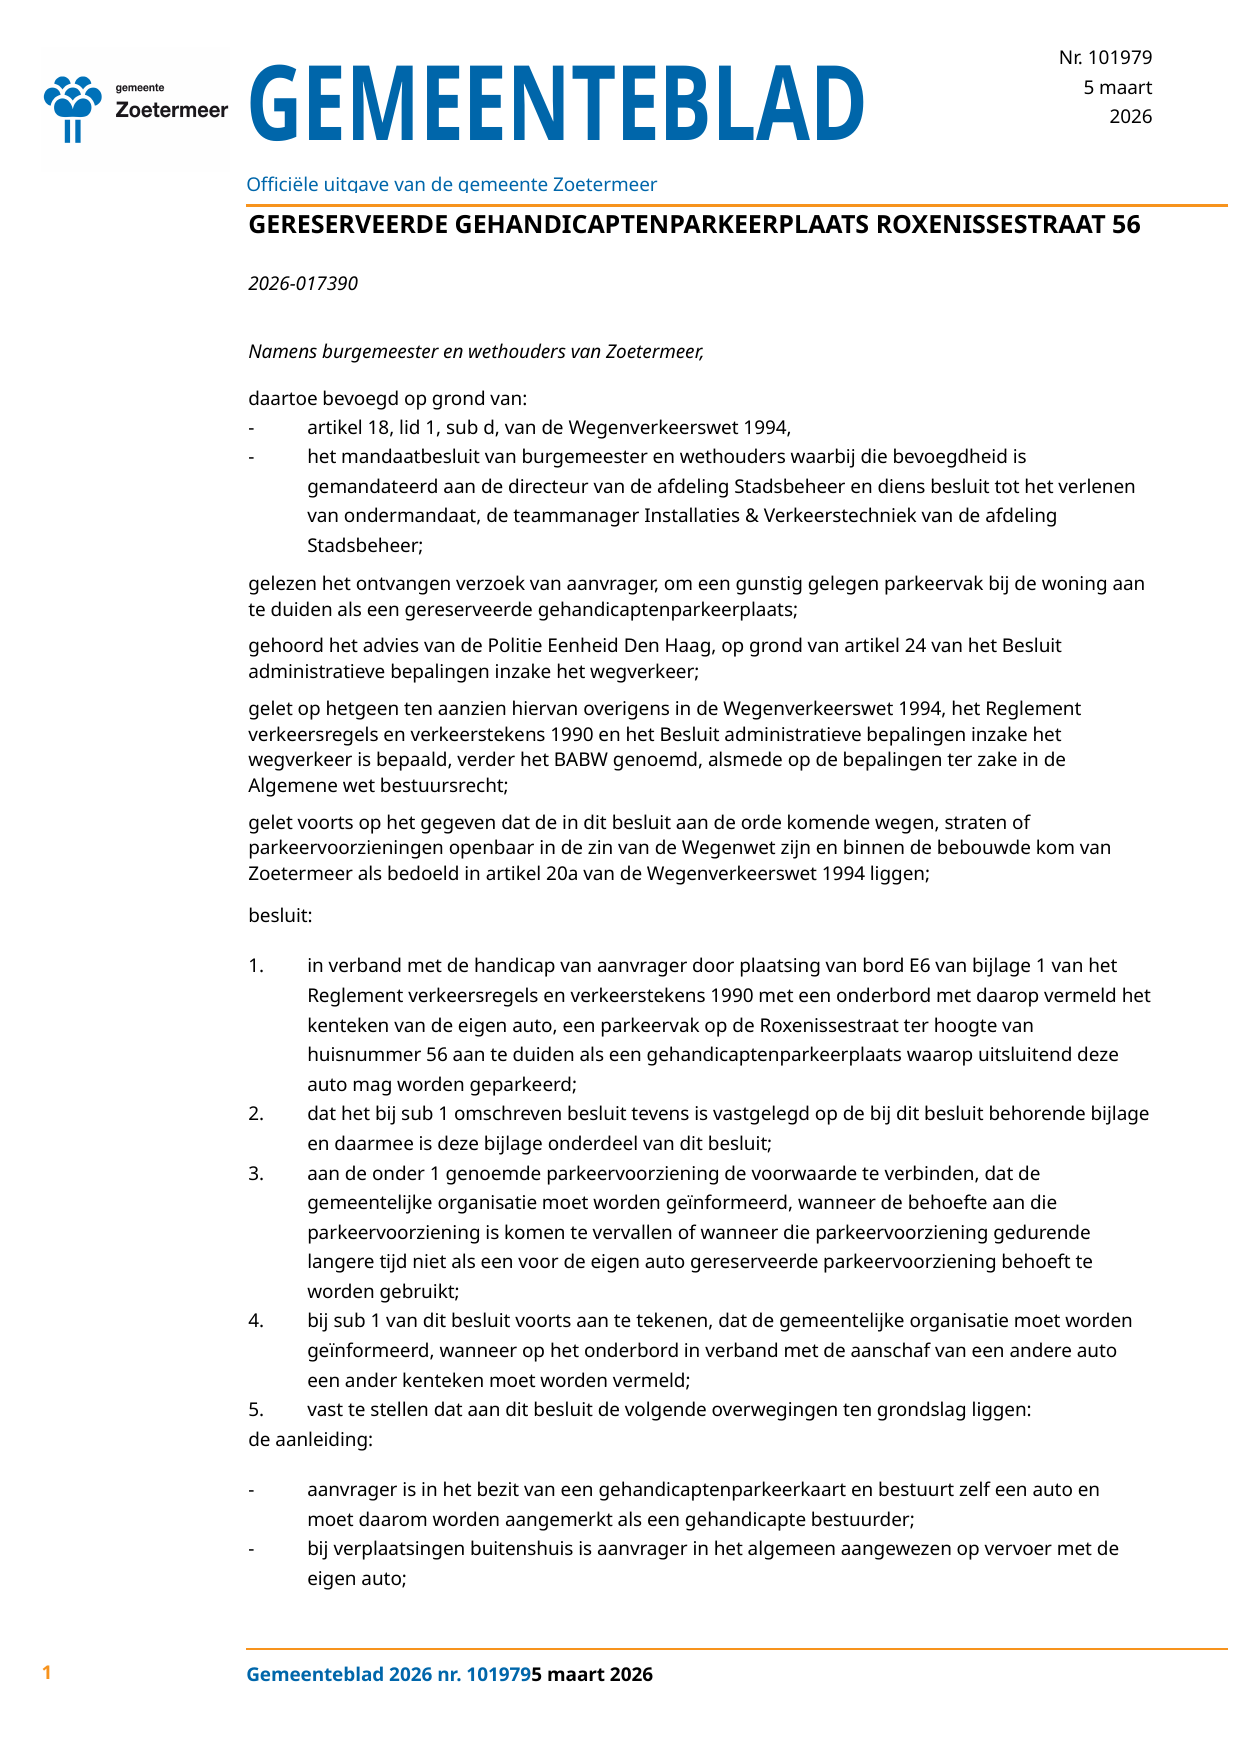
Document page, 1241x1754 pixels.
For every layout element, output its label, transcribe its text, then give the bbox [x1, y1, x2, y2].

list aanvrager is in het bezit van een gehandicaptenparkeerkaart en bestuurt zelf een auto en moet daarom worden aangemerkt als een gehandicapte bestuurder; [248, 1476, 1152, 1532]
list artikel 18, lid 1, sub d, van de Wegenverkeerswet 1994, [248, 414, 1152, 440]
text 2026-017390 [248, 270, 1152, 296]
text daartoe bevoegd op grond van: [248, 386, 1152, 411]
text gelezen het ontvangen verzoek van aanvrager, om een gunstig gelegen parkeervak bij de woning aan te duiden als een gereserveerde gehandicaptenparkeerplaats; [248, 570, 1152, 622]
text de aanleiding: [248, 1426, 1152, 1452]
list aan de onder 1 genoemde parkeervoorziening de voorwaarde te verbinden, dat de gemeentelijke organisatie moet worden geïnformeerd, wanneer de behoefte aan die parkeervoorziening is komen te vervallen of wanneer die parkeervoorziening gedurende langere tijd niet als een voor de eigen auto gereserveerde parkeervoorziening behoeft te worden gebruikt; [248, 1160, 1152, 1304]
text gehoord het advies van de Politie Eenheid Den Haag, op grond van artikel 24 van het Besluit administratieve bepalingen inzake het wegverkeer; [248, 633, 1152, 684]
list in verband met de handicap van aanvrager door plaatsing van bord E6 van bijlage 1 van het Reglement verkeersregels en verkeerstekens 1990 met een onderbord met daarop vermeld het kenteken van de eigen auto, een parkeervak op de Roxenissestraat ter hoogte van huisnummer 56 aan te duiden als een gehandicaptenparkeerplaats waarop uitsluitend deze auto mag worden geparkeerd; [248, 953, 1152, 1097]
text Namens burgemeester en wethouders van Zoetermeer, [248, 338, 1152, 364]
list dat het bij sub 1 omschreven besluit tevens is vastgelegd op de bij dit besluit behorende bijlage en daarmee is deze bijlage onderdeel van dit besluit; [248, 1101, 1152, 1156]
list bij sub 1 van dit besluit voorts aan te tekenen, dat de gemeentelijke organisatie moet worden geïnformeerd, wanneer op het onderbord in verband met de aanschaf van een andere auto een ander kenteken moet worden vermeld; [248, 1308, 1152, 1393]
text GERESERVEERDE GEHANDICAPTENPARKEERPLAATS ROXENISSESTRAAT 56 [248, 207, 1152, 241]
list het mandaatbesluit van burgemeester en wethouders waarbij die bevoegdheid is gemandateerd aan de directeur van de afdeling Stadsbeheer en diens besluit tot het verlenen van ondermandaat, de teammanager Installaties & Verkeerstechniek van de afdeling Stadsbeheer; [248, 443, 1152, 558]
list bij verplaatsingen buitenshuis is aanvrager in het algemeen aangewezen op vervoer met de eigen auto; [248, 1536, 1152, 1591]
text gelet voorts op het gegeven dat de in dit besluit aan de orde komende wegen, straten of parkeervoorzieningen openbaar in de zin van de Wegenwet zijn en binnen de bebouwde kom van Zoetermeer als bedoeld in artikel 20a van de Wegenverkeerswet 1994 liggen; [248, 809, 1152, 886]
picture [41, 47, 231, 172]
list vast te stellen dat aan dit besluit de volgende overwegingen ten grondslag liggen: [248, 1396, 1152, 1422]
text besluit: [248, 902, 1152, 928]
text gelet op hetgeen ten aanzien hiervan overigens in de Wegenverkeerswet 1994, het Reglement verkeersregels en verkeerstekens 1990 en het Besluit administratieve bepalingen inzake het wegverkeer is bepaald, verder het BABW genoemd, alsmede op de bepalingen ter zake in de Algemene wet bestuursrecht; [248, 695, 1152, 798]
